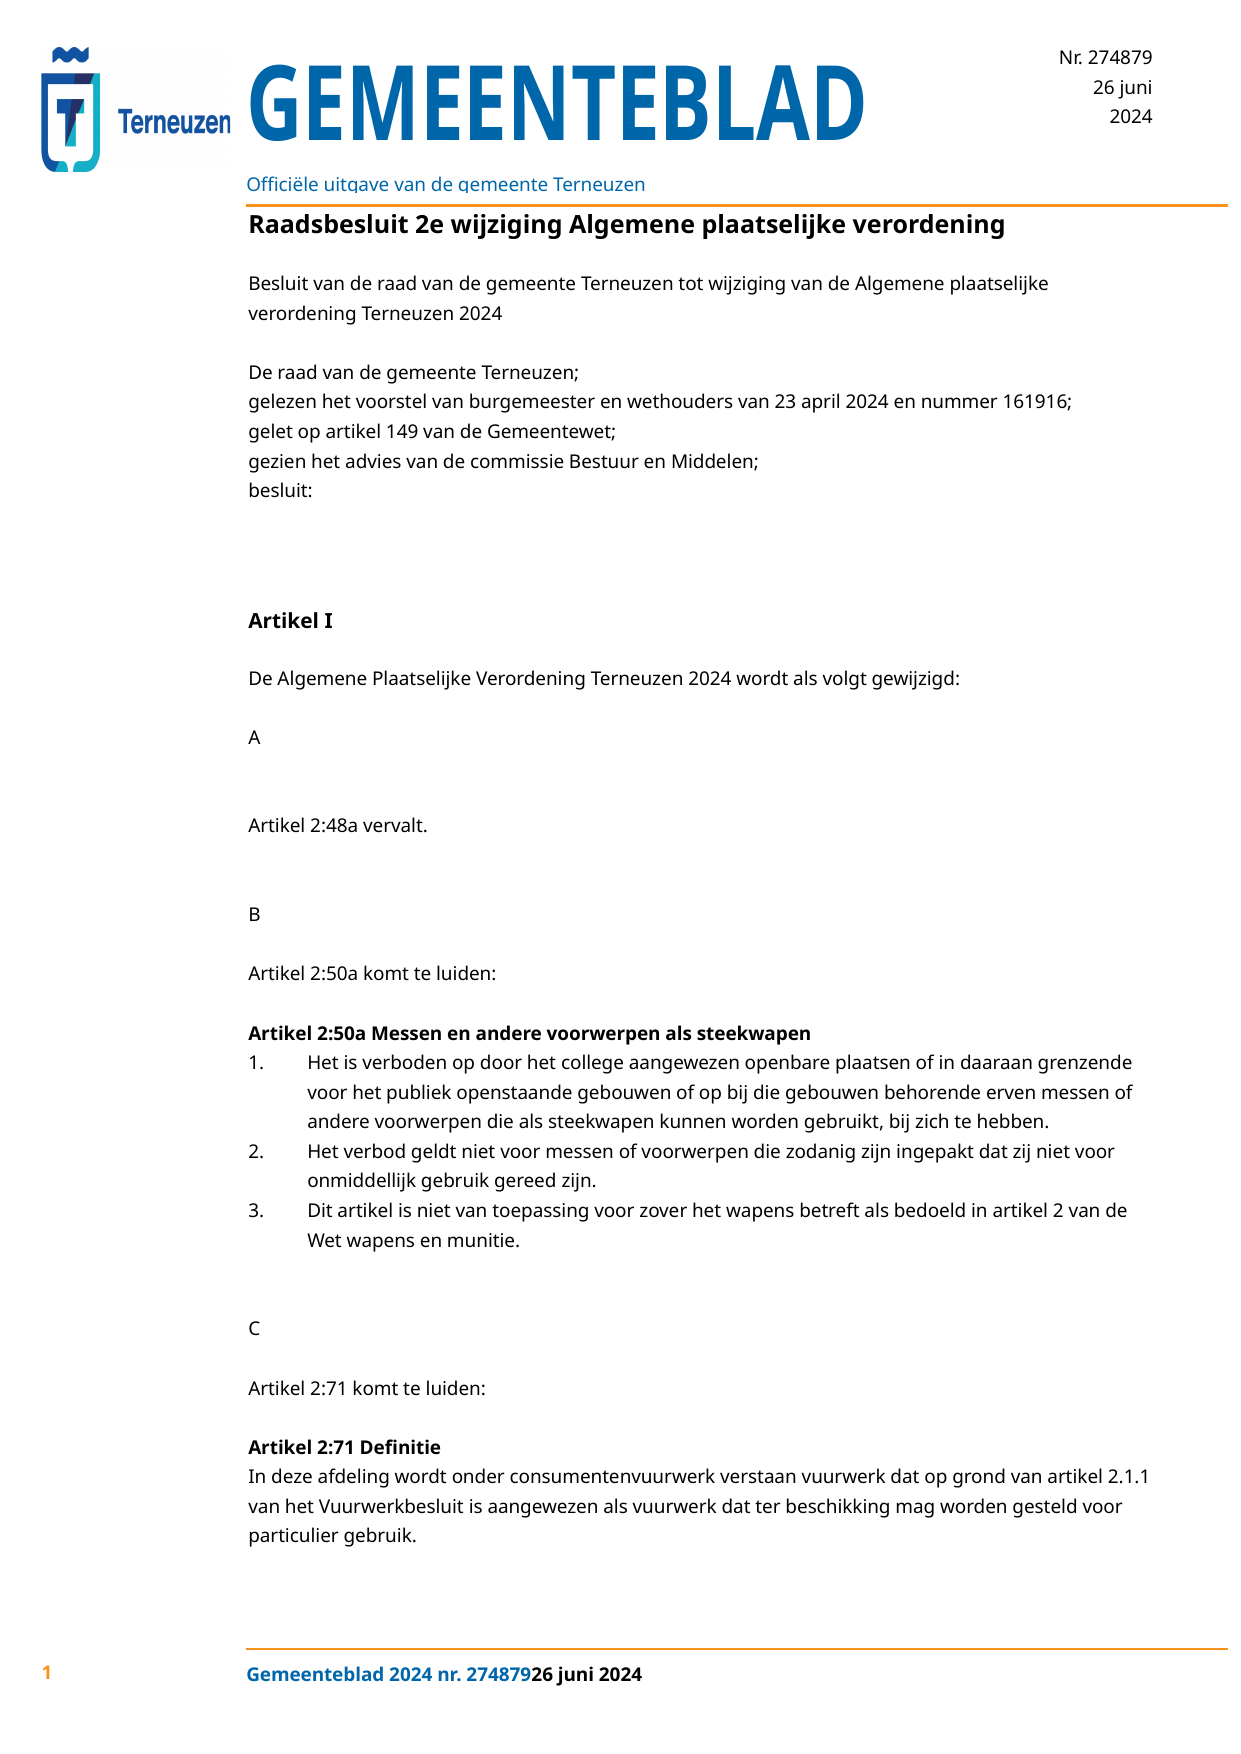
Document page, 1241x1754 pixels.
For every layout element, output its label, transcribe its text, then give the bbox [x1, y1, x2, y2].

list Het verbod geldt niet voor messen of voorwerpen die zodanig zijn ingepakt dat zij niet voor onmiddellijk gebruik gereed zijn. [248, 1138, 1152, 1193]
text Artikel 2:50a Messen en andere voorwerpen als steekwapen [248, 1020, 1152, 1045]
list Het is verboden op door het college aangewezen openbare plaatsen of in daaraan grenzende voor het publiek openstaande gebouwen of op bij die gebouwen behorende erven messen of andere voorwerpen die als steekwapen kunnen worden gebruikt, bij zich te hebben. [248, 1049, 1152, 1134]
text De Algemene Plaatselijke Verordening Terneuzen 2024 wordt als volgt gewijzigd: [248, 665, 1152, 690]
text Artikel 2:50a komt te luiden: [248, 961, 1152, 986]
text Besluit van de raad van de gemeente Terneuzen tot wijziging van de Algemene plaatselijke verordening Terneuzen 2024 [248, 270, 1152, 326]
text besluit: [248, 477, 1152, 503]
text C [248, 1316, 1152, 1341]
text Raadsbesluit 2e wijziging Algemene plaatselijke verordening [248, 207, 1152, 241]
text Artikel 2:71 komt te luiden: [248, 1375, 1152, 1400]
picture [41, 47, 231, 172]
text A [248, 724, 1152, 749]
text B [248, 901, 1152, 927]
list Dit artikel is niet van toepassing voor zover het wapens betreft als bedoeld in artikel 2 van de Wet wapens en munitie. [248, 1197, 1152, 1252]
text gezien het advies van de commissie Bestuur en Middelen; [248, 448, 1152, 473]
text gelezen het voorstel van burgemeester en wethouders van 23 april 2024 en nummer 161916; [248, 389, 1152, 414]
text In deze afdeling wordt onder consumentenvuurwerk verstaan vuurwerk dat op grond van artikel 2.1.1 van het Vuurwerkbesluit is aangewezen als vuurwerk dat ter beschikking mag worden gesteld voor particulier gebruik. [248, 1463, 1152, 1548]
text gelet op artikel 149 van de Gemeentewet; [248, 418, 1152, 444]
text Artikel 2:48a vervalt. [248, 813, 1152, 838]
text Artikel 2:71 Definitie [248, 1434, 1152, 1459]
text De raad van de gemeente Terneuzen; [248, 359, 1152, 385]
text Artikel I [248, 607, 1152, 635]
